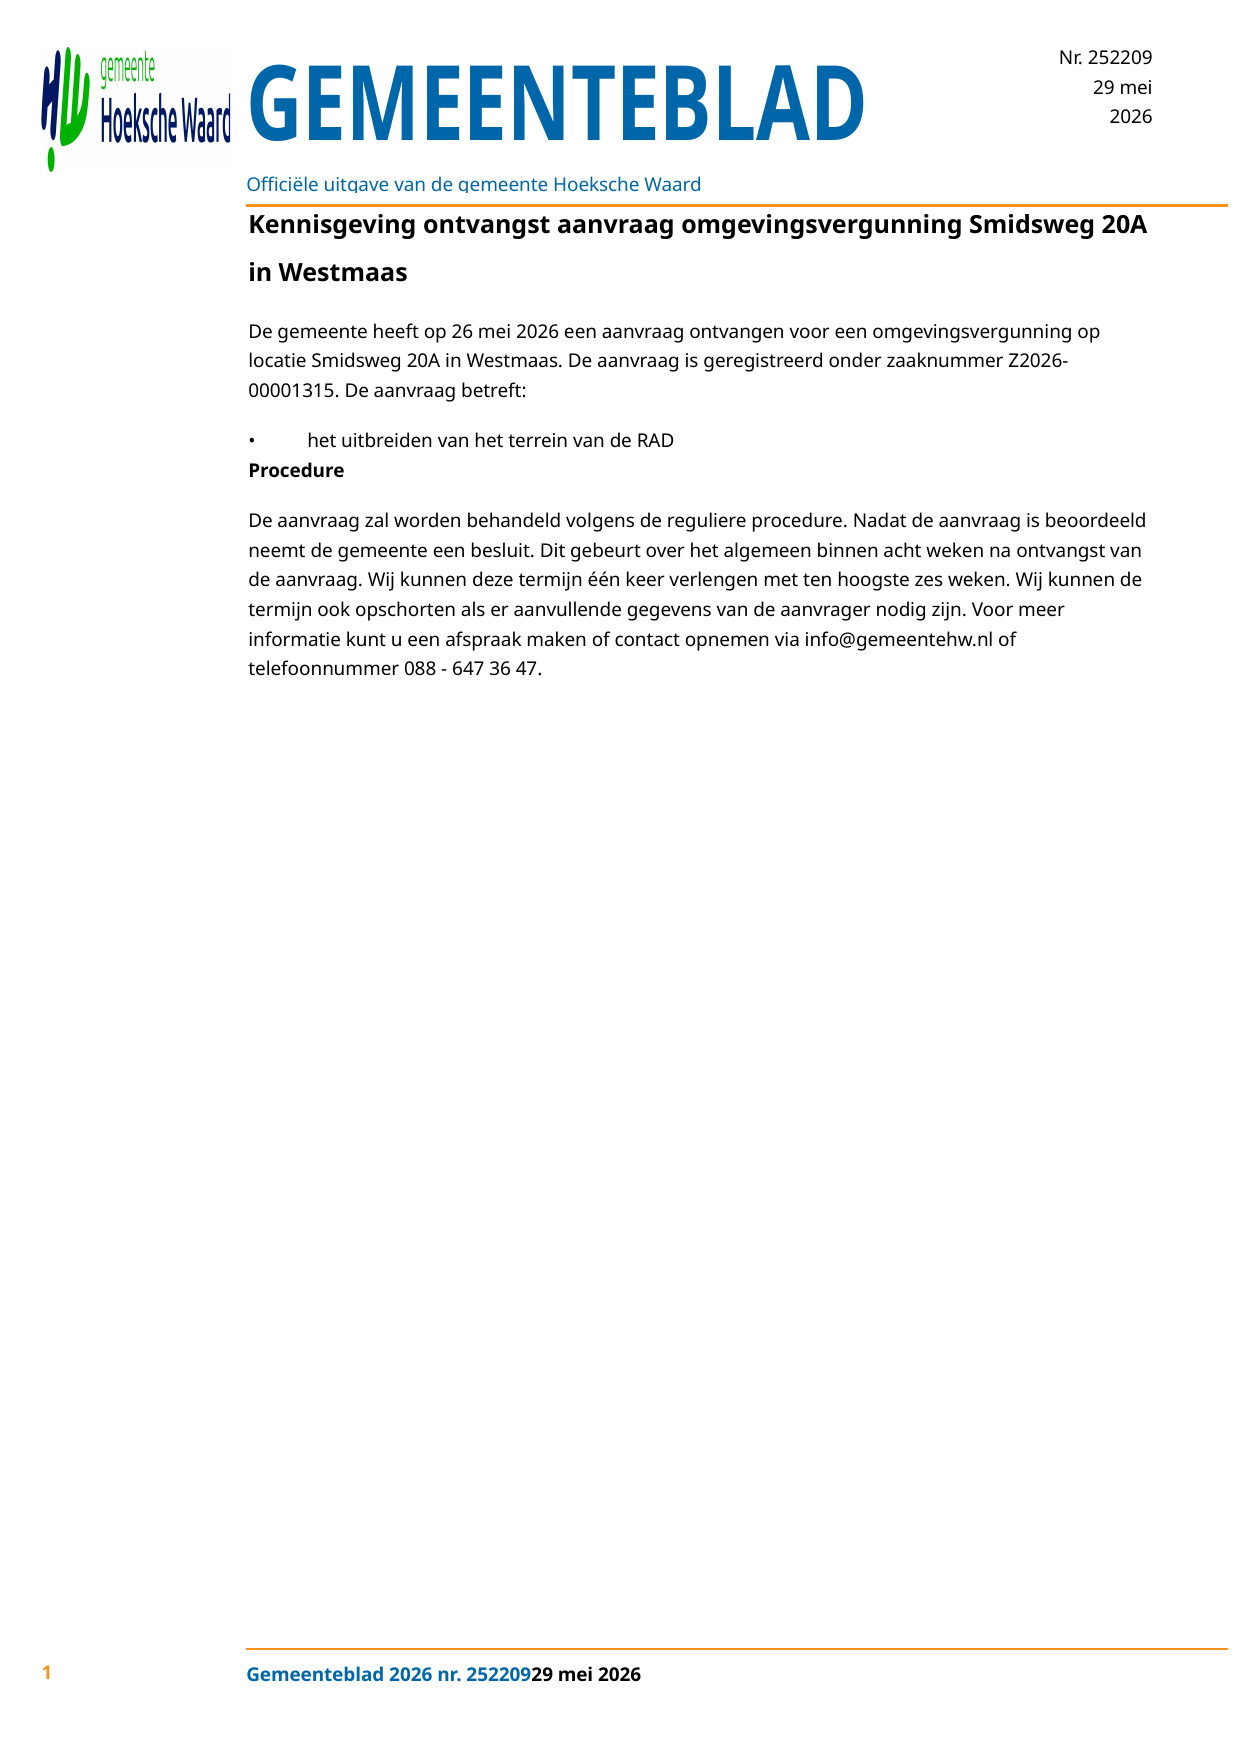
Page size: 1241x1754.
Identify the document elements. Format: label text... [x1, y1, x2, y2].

picture [41, 47, 231, 172]
list het uitbreiden van het terrein van de RAD [248, 427, 1152, 453]
text De aanvraag zal worden behandeld volgens de reguliere procedure. Nadat de aanvraag is beoordeeld neemt de gemeente een besluit. Dit gebeurt over het algemeen binnen acht weken na ontvangst van de aanvraag. Wij kunnen deze termijn één keer verlengen met ten hoogste zes weken. Wij kunnen de termijn ook opschorten als er aanvullende gegevens van de aanvrager nodig zijn. Voor meer informatie kunt u een afspraak maken of contact opnemen via info@gemeentehw.nl of telefoonnummer 088 - 647 36 47. [248, 507, 1152, 681]
text Procedure [248, 457, 1152, 483]
text De gemeente heeft op 26 mei 2026 een aanvraag ontvangen voor een omgevingsvergunning op locatie Smidsweg 20A in Westmaas. De aanvraag is geregistreerd onder zaaknummer Z2026-00001315. De aanvraag betreft: [248, 318, 1152, 403]
text Kennisgeving ontvangst aanvraag omgevingsvergunning Smidsweg 20A in Westmaas [248, 207, 1152, 288]
